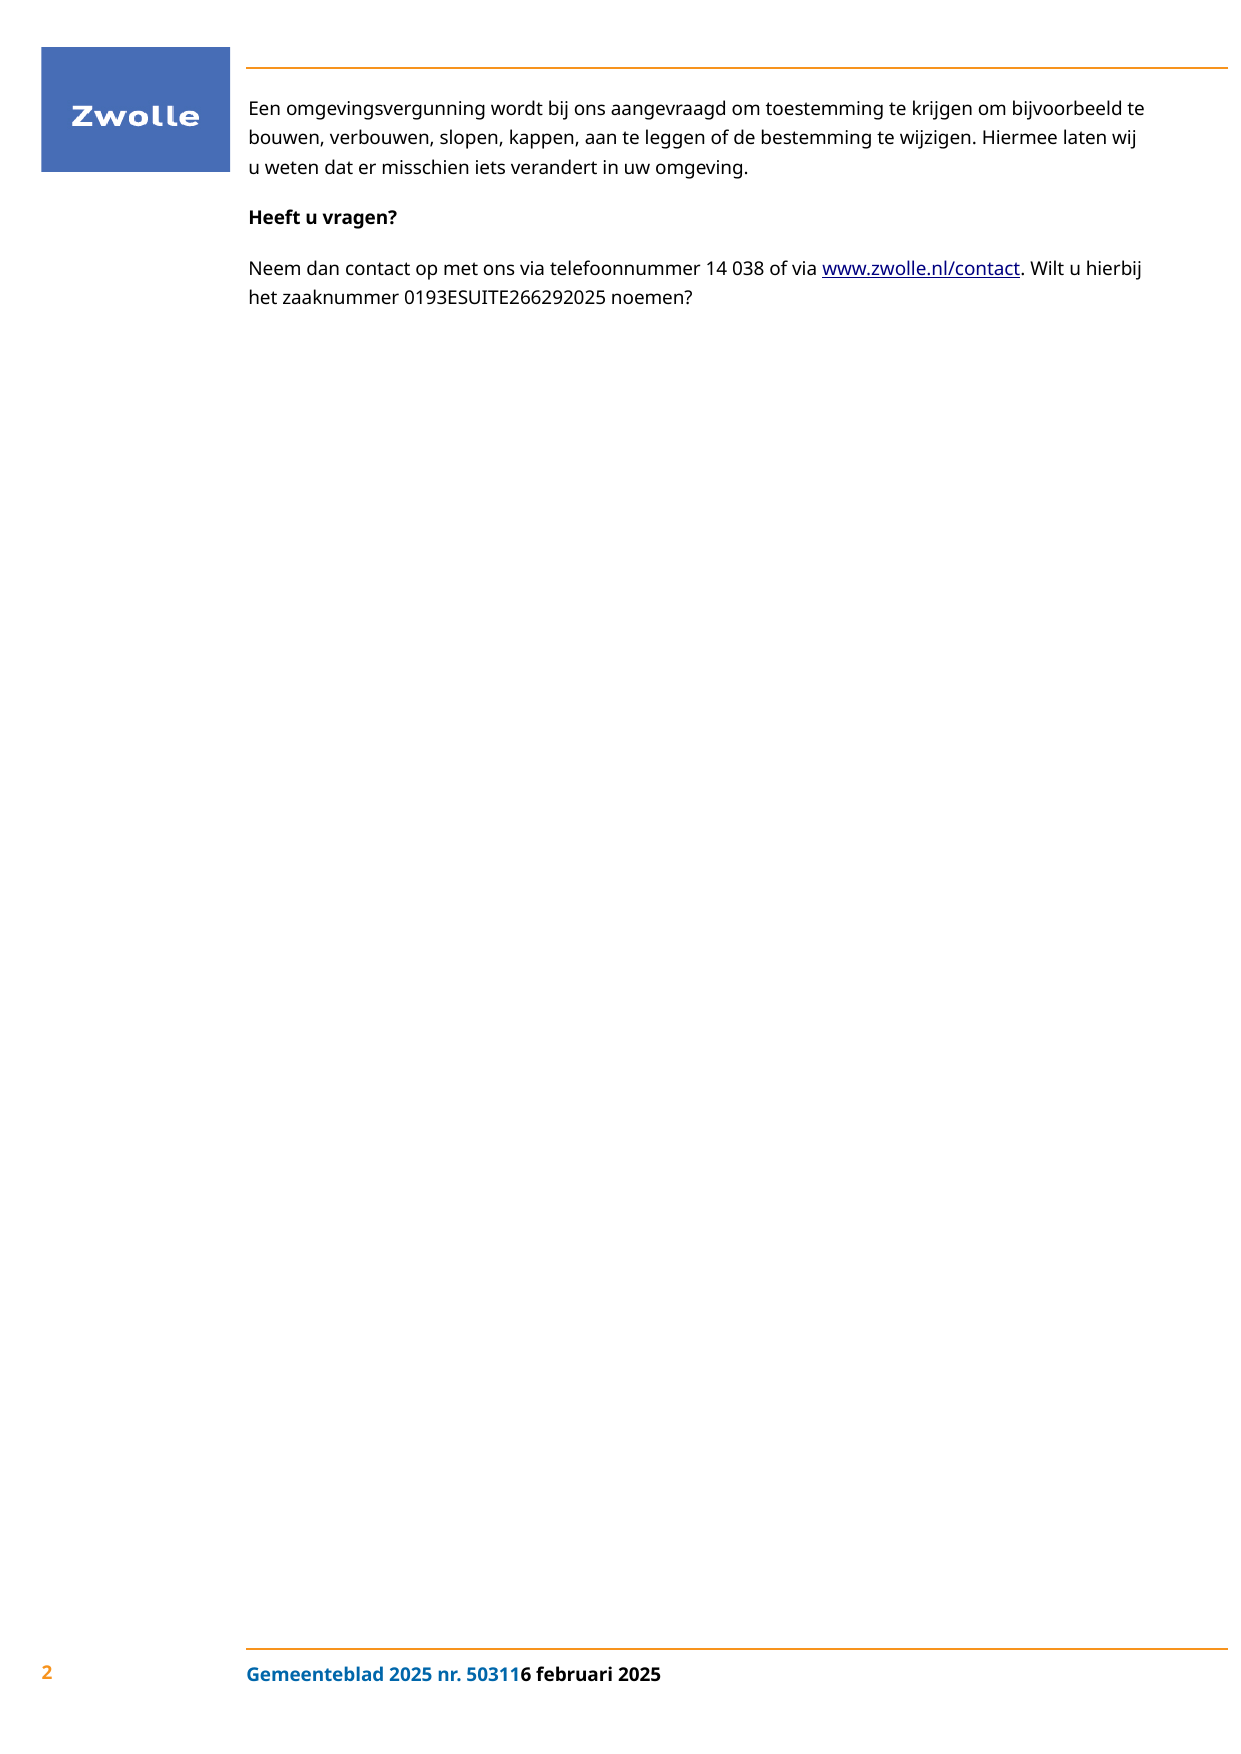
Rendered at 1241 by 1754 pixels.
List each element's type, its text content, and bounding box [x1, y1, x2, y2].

text Heeft u vragen? [248, 204, 1152, 230]
text Een omgevingsvergunning wordt bij ons aangevraagd om toestemming te krijgen om bijvoorbeeld te bouwen, verbouwen, slopen, kappen, aan te leggen of de bestemming te wijzigen. Hiermee laten wij u weten dat er misschien iets verandert in uw omgeving. [248, 95, 1152, 180]
text Neem dan contact op met ons via telefoonnummer 14 038 of via www.zwolle.nl/contact. Wilt u hierbij het zaaknummer 0193ESUITE266292025 noemen? [248, 255, 1152, 310]
picture [41, 47, 231, 172]
